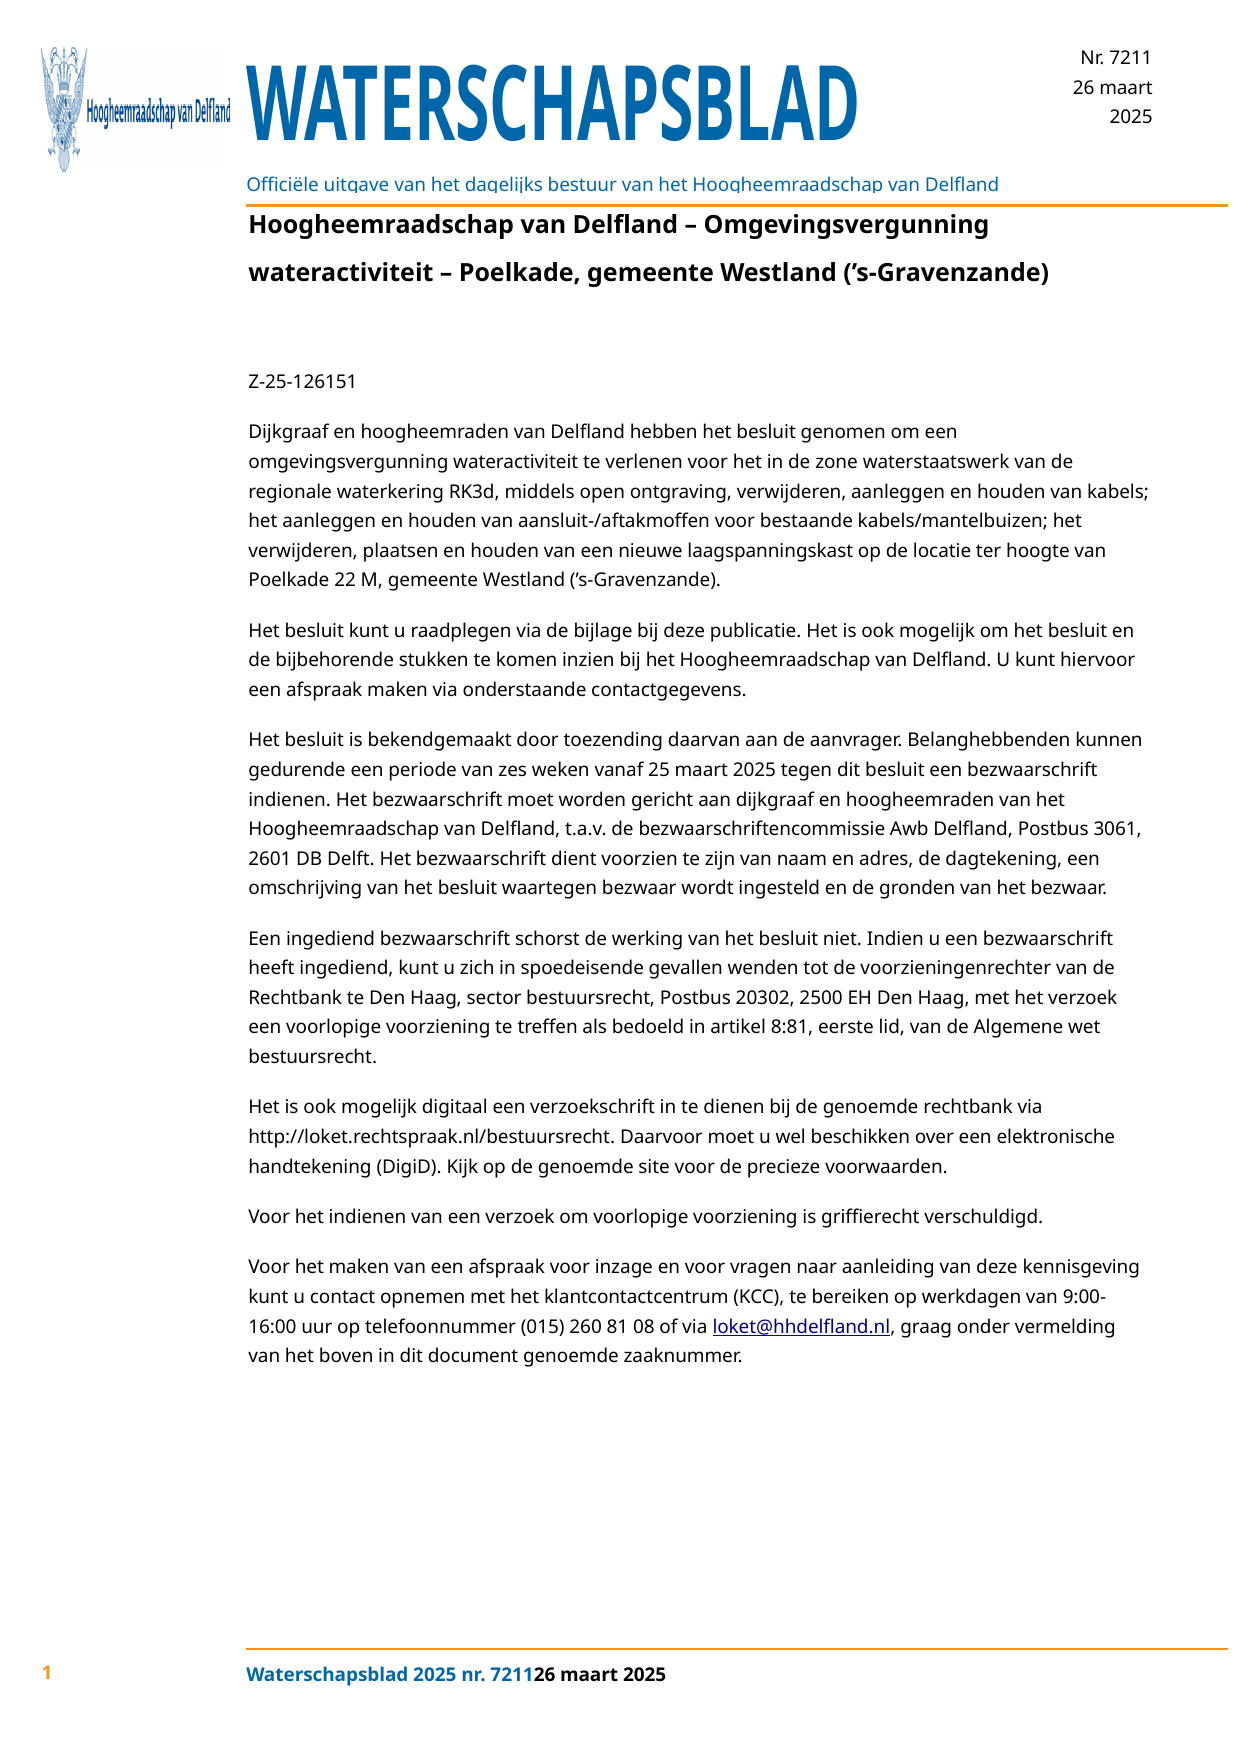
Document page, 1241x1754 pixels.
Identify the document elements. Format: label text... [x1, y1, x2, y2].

text Hoogheemraadschap van Delfland – Omgevingsvergunning wateractiviteit – Poelkade, gemeente Westland (’s-Gravenzande) [248, 207, 1152, 288]
text Dijkgraaf en hoogheemraden van Delfland hebben het besluit genomen om een omgevingsvergunning wateractiviteit te verlenen voor het in de zone waterstaatswerk van de regionale waterkering RK3d, middels open ontgraving, verwijderen, aanleggen en houden van kabels; het aanleggen en houden van aansluit-/aftakmoffen voor bestaande kabels/mantelbuizen; het verwijderen, plaatsen en houden van een nieuwe laagspanningskast op de locatie ter hoogte van Poelkade 22 M, gemeente Westland (’s-Gravenzande). [248, 419, 1152, 592]
text Z-25-126151 [248, 368, 1152, 394]
text Een ingediend bezwaarschrift schorst de werking van het besluit niet. Indien u een bezwaarschrift heeft ingediend, kunt u zich in spoedeisende gevallen wenden tot de voorzieningenrechter van de Rechtbank te Den Haag, sector bestuursrecht, Postbus 20302, 2500 EH Den Haag, met het verzoek een voorlopige voorziening te treffen als bedoeld in artikel 8:81, eerste lid, van de Algemene wet bestuursrecht. [248, 925, 1152, 1069]
text Het besluit is bekendgemaakt door toezending daarvan aan de aanvrager. Belanghebbenden kunnen gedurende een periode van zes weken vanaf 25 maart 2025 tegen dit besluit een bezwaarschrift indienen. Het bezwaarschrift moet worden gericht aan dijkgraaf en hoogheemraden van het Hoogheemraadschap van Delfland, t.a.v. de bezwaarschriftencommissie Awb Delfland, Postbus 3061, 2601 DB Delft. Het bezwaarschrift dient voorzien te zijn van naam en adres, de dagtekening, een omschrijving van het besluit waartegen bezwaar wordt ingesteld en de gronden van het bezwaar. [248, 727, 1152, 900]
text Het is ook mogelijk digitaal een verzoekschrift in te dienen bij de genoemde rechtbank via http://loket.rechtspraak.nl/bestuursrecht. Daarvoor moet u wel beschikken over een elektronische handtekening (DigiD). Kijk op de genoemde site voor de precieze voorwaarden. [248, 1094, 1152, 1179]
text Voor het maken van een afspraak voor inzage en voor vragen naar aanleiding van deze kennisgeving kunt u contact opnemen met het klantcontactcentrum (KCC), te bereiken op werkdagen van 9:00-16:00 uur op telefoonnummer (015) 260 81 08 of via loket@hhdelfland.nl, graag onder vermelding van het boven in dit document genoemde zaaknummer. [248, 1254, 1152, 1368]
picture [41, 47, 231, 172]
text Voor het indienen van een verzoek om voorlopige voorziening is griffierecht verschuldigd. [248, 1203, 1152, 1229]
text Het besluit kunt u raadplegen via de bijlage bij deze publicatie. Het is ook mogelijk om het besluit en de bijbehorende stukken te komen inzien bij het Hoogheemraadschap van Delfland. U kunt hiervoor een afspraak maken via onderstaande contactgegevens. [248, 617, 1152, 702]
